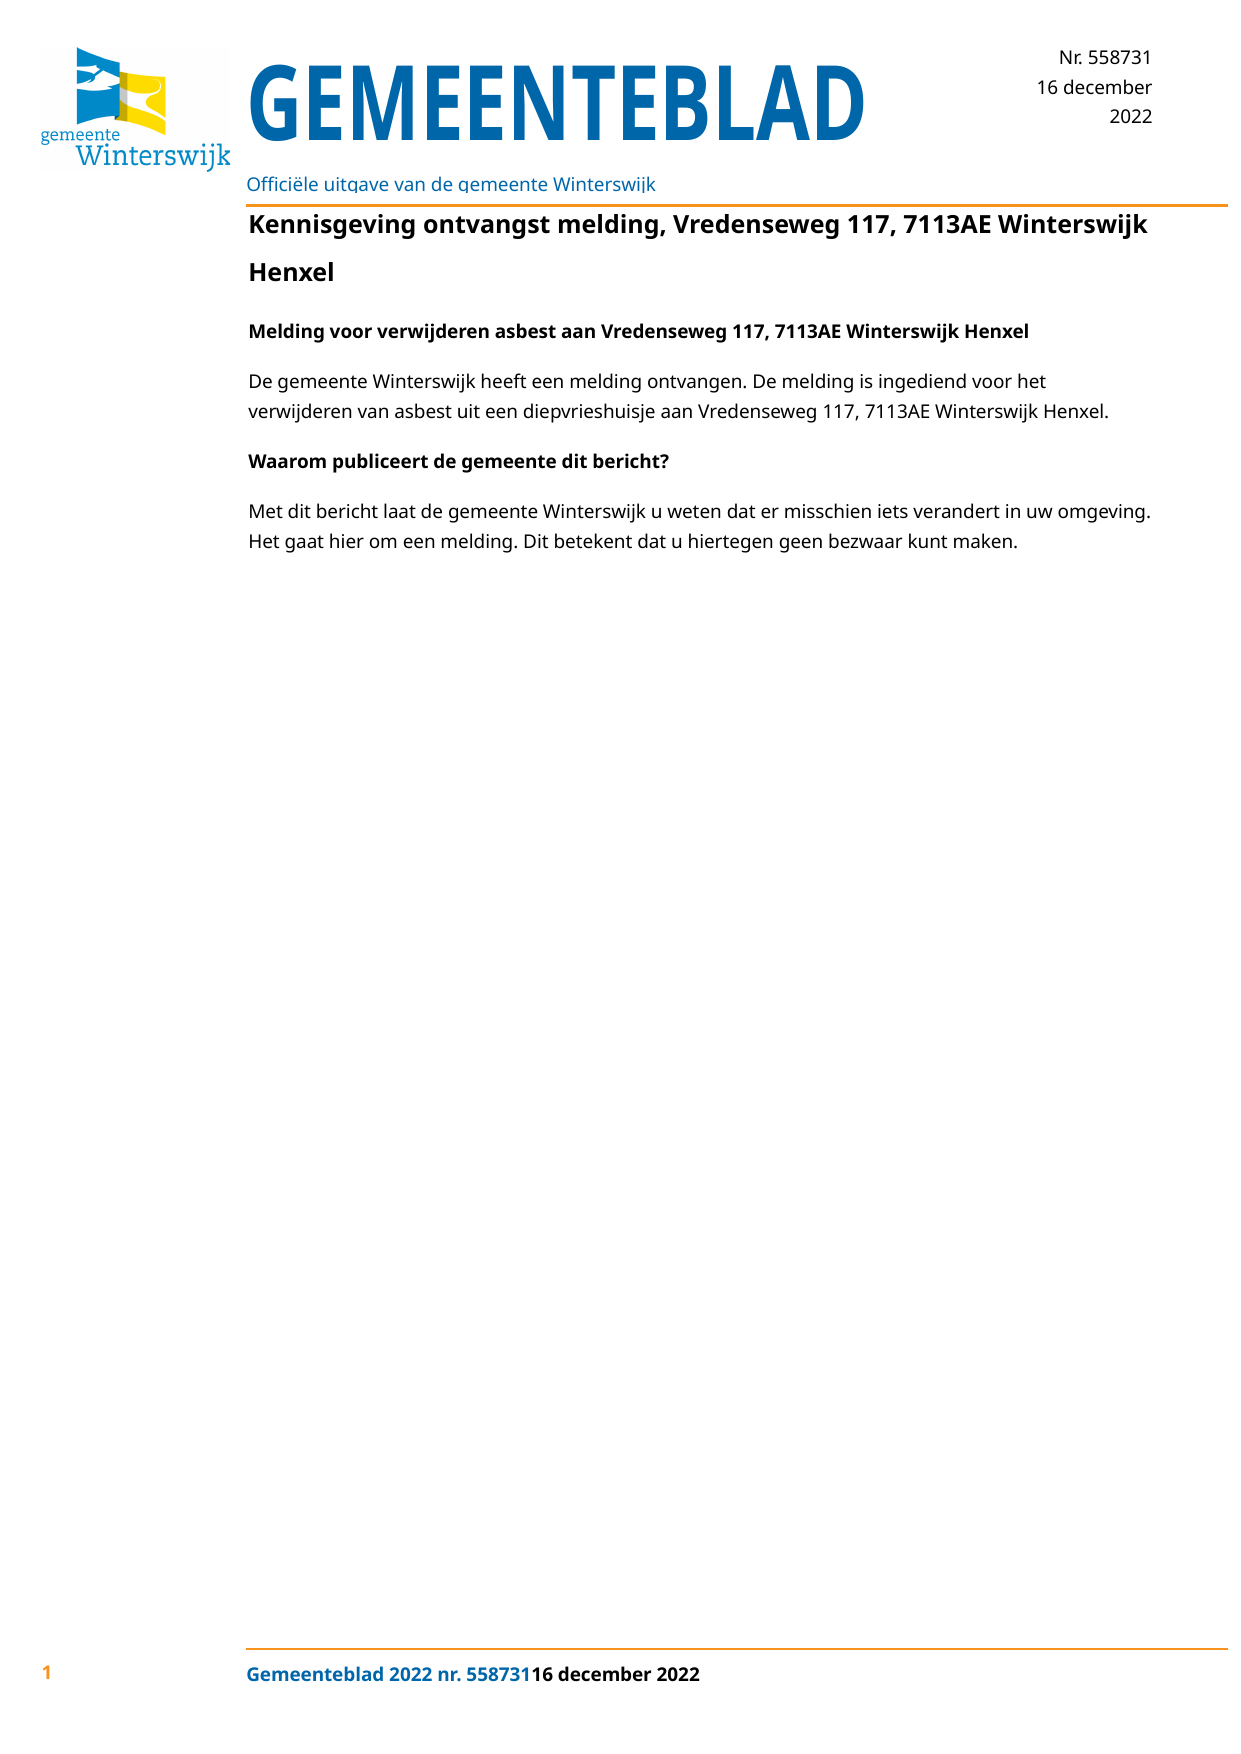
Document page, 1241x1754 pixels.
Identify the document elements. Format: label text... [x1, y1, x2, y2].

text Waarom publiceert de gemeente dit bericht? [248, 448, 1152, 474]
picture [225, 153, 231, 162]
picture [41, 47, 231, 172]
text Melding voor verwijderen asbest aan Vredenseweg 117, 7113AE Winterswijk Henxel [248, 318, 1152, 344]
text De gemeente Winterswijk heeft een melding ontvangen. De melding is ingediend voor het verwijderen van asbest uit een diepvrieshuisje aan Vredenseweg 117, 7113AE Winterswijk Henxel. [248, 368, 1152, 424]
text Met dit bericht laat de gemeente Winterswijk u weten dat er misschien iets verandert in uw omgeving. Het gaat hier om een melding. Dit betekent dat u hiertegen geen bezwaar kunt maken. [248, 499, 1152, 554]
text Kennisgeving ontvangst melding, Vredenseweg 117, 7113AE Winterswijk Henxel [248, 207, 1152, 288]
